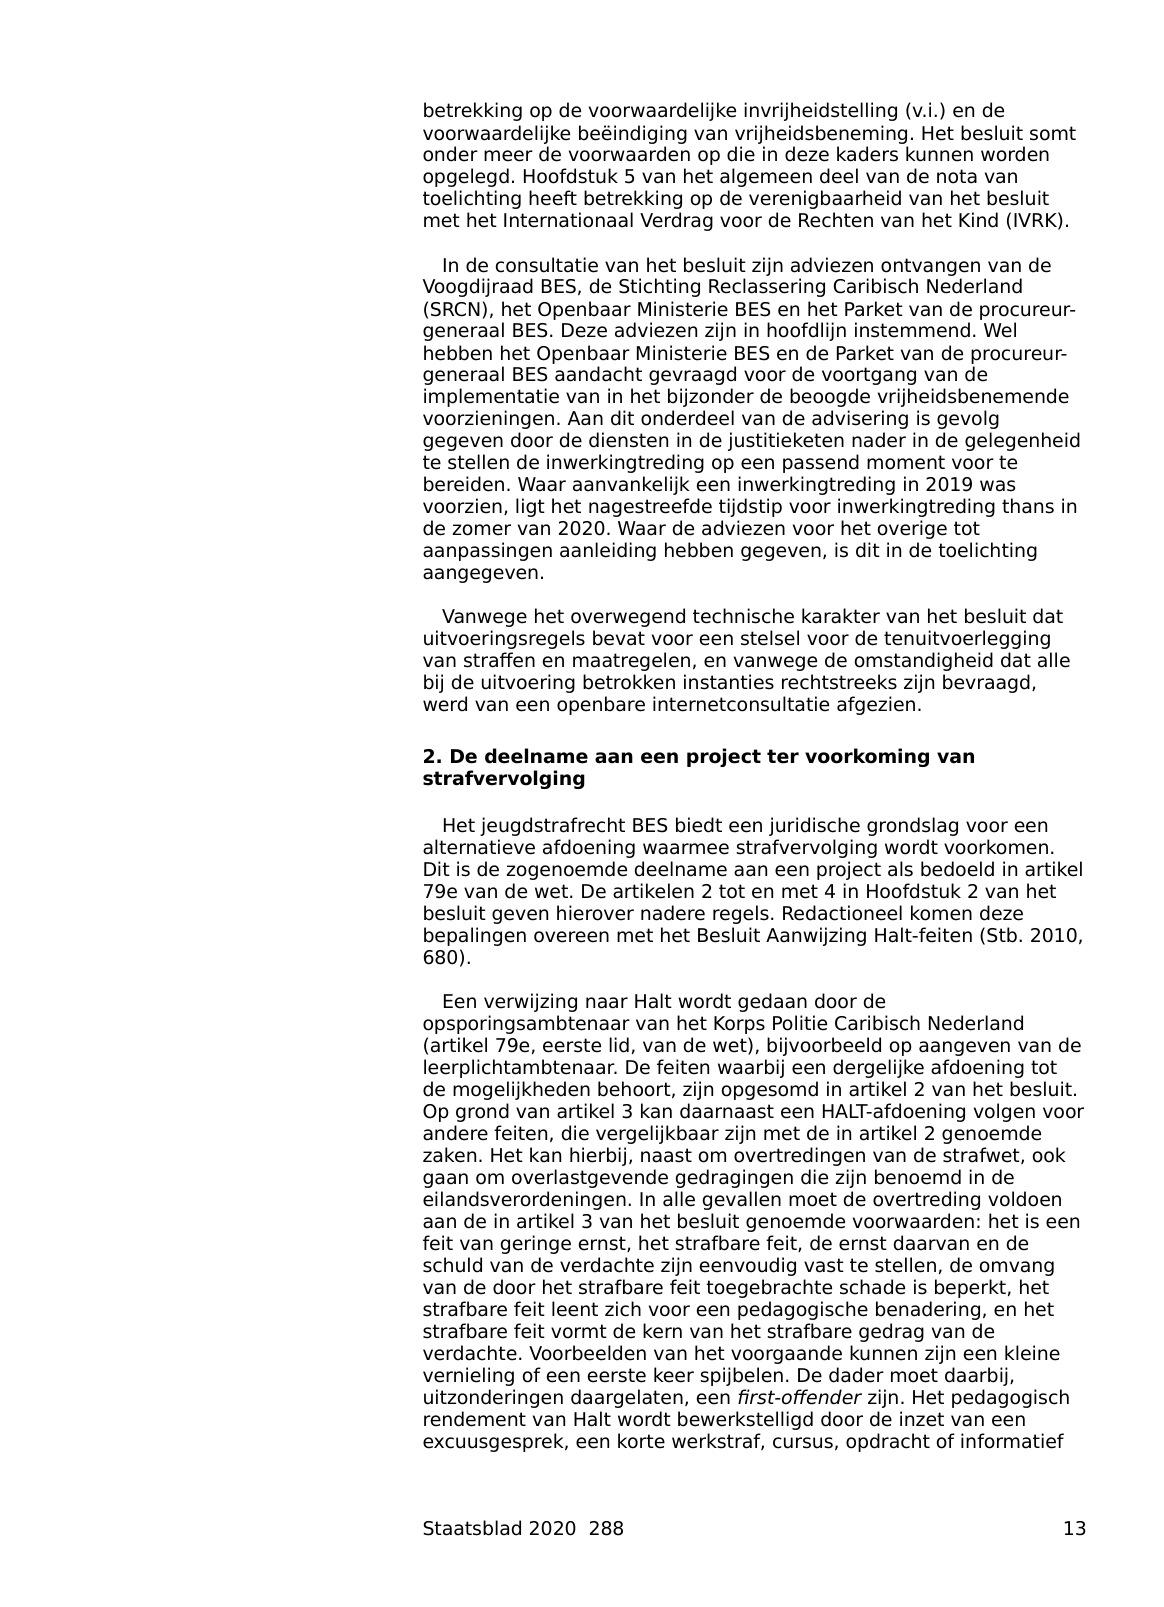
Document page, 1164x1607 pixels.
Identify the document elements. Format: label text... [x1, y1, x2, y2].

subtitle 2. De deelname aan een project ter voorkoming van strafvervolging [422, 746, 1087, 790]
text betrekking op de voorwaardelijke invrijheidstelling (v.i.) en de voorwaardelijke beëindiging van vrijheidsbeneming. Het besluit somt onder meer de voorwaarden op die in deze kaders kunnen worden opgelegd. Hoofdstuk 5 van het algemeen deel van de nota van toelichting heeft betrekking op de verenigbaarheid van het besluit met het Internationaal Verdrag voor de Rechten van het Kind (IVRK). [422, 100, 1087, 232]
text Het jeugdstrafrecht BES biedt een juridische grondslag voor een alternatieve afdoening waarmee strafvervolging wordt voorkomen. Dit is de zogenoemde deelname aan een project als bedoeld in artikel 79e van de wet. De artikelen 2 tot en met 4 in Hoofdstuk 2 van het besluit geven hierover nadere regels. Redactioneel komen deze bepalingen overeen met het Besluit Aanwijzing Halt-feiten (Stb. 2010, 680). [422, 815, 1087, 969]
text In de consultatie van het besluit zijn adviezen ontvangen van de Voogdijraad BES, de Stichting Reclassering Caribisch Nederland (SRCN), het Openbaar Ministerie BES en het Parket van de procureur-generaal BES. Deze adviezen zijn in hoofdlijn instemmend. Wel hebben het Openbaar Ministerie BES en de Parket van de procureur-generaal BES aandacht gevraagd voor de voortgang van de implementatie van in het bijzonder de beoogde vrijheidsbenemende voorzieningen. Aan dit onderdeel van de advisering is gevolg gegeven door de diensten in de justitieketen nader in de gelegenheid te stellen de inwerkingtreding op een passend moment voor te bereiden. Waar aanvankelijk een inwerkingtreding in 2019 was voorzien, ligt het nagestreefde tijdstip voor inwerkingtreding thans in de zomer van 2020. Waar de adviezen voor het overige tot aanpassingen aanleiding hebben gegeven, is dit in de toelichting aangegeven. [422, 254, 1087, 584]
text Een verwijzing naar Halt wordt gedaan door de opsporingsambtenaar van het Korps Politie Caribisch Nederland (artikel 79e, eerste lid, van de wet), bijvoorbeeld op aangeven van de leerplichtambtenaar. De feiten waarbij een dergelijke afdoening tot de mogelijkheden behoort, zijn opgesomd in artikel 2 van het besluit. Op grond van artikel 3 kan daarnaast een HALT-afdoening volgen voor andere feiten, die vergelijkbaar zijn met de in artikel 2 genoemde zaken. Het kan hierbij, naast om overtredingen van de strafwet, ook gaan om overlastgevende gedragingen die zijn benoemd in de eilandsverordeningen. In alle gevallen moet de overtreding voldoen aan de in artikel 3 van het besluit genoemde voorwaarden: het is een feit van geringe ernst, het strafbare feit, de ernst daarvan en de schuld van de verdachte zijn eenvoudig vast te stellen, de omvang van de door het strafbare feit toegebrachte schade is beperkt, het strafbare feit leent zich voor een pedagogische benadering, en het strafbare feit vormt de kern van het strafbare gedrag van de verdachte. Voorbeelden van het voorgaande kunnen zijn een kleine vernieling of een eerste keer spijbelen. De dader moet daarbij, uitzonderingen daargelaten, een first-offender zijn. Het pedagogisch rendement van Halt wordt bewerkstelligd door de inzet van een excuusgesprek, een korte werkstraf, cursus, opdracht of informatief [422, 991, 1087, 1453]
text Vanwege het overwegend technische karakter van het besluit dat uitvoeringsregels bevat voor een stelsel voor de tenuitvoerlegging van straffen en maatregelen, en vanwege de omstandigheid dat alle bij de uitvoering betrokken instanties rechtstreeks zijn bevraagd, werd van een openbare internetconsultatie afgezien. [422, 606, 1087, 716]
